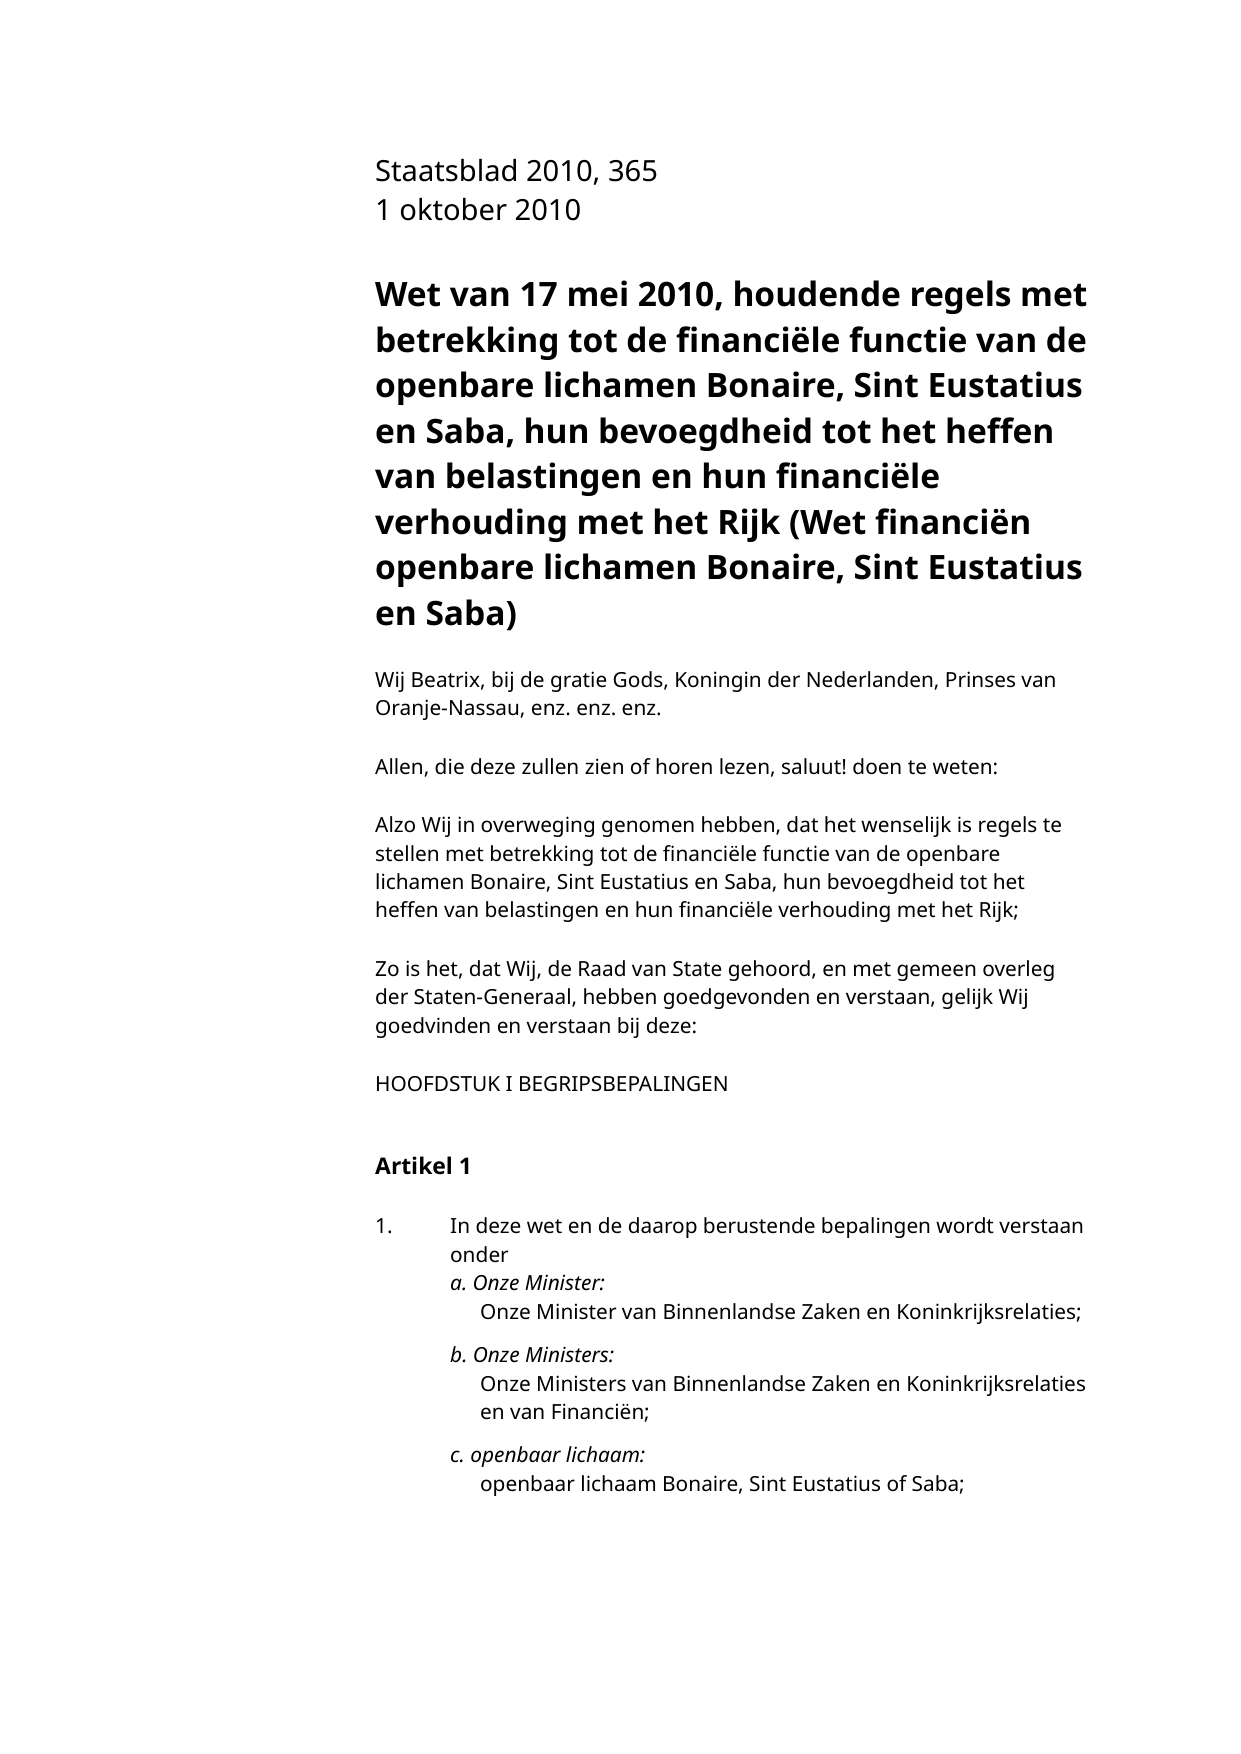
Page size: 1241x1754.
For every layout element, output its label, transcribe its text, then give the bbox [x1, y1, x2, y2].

list openbaar lichaam Bonaire, Sint Eustatius of Saba; [405, 1469, 1090, 1497]
text Staatsblad 2010, 365 [375, 150, 1090, 190]
text Zo is het, dat Wij, de Raad van State gehoord, en met gemeen overleg der Staten-Generaal, hebben goedgevonden en verstaan, gelijk Wij goedvinden en verstaan bij deze: [375, 954, 1090, 1039]
subtitle Artikel 1 [375, 1150, 1090, 1182]
text Allen, die deze zullen zien of horen lezen, saluut! doen te weten: [375, 752, 1090, 780]
subtitle Wet van 17 mei 2010, houdende regels met betrekking tot de financiële functie van de openbare lichamen Bonaire, Sint Eustatius en Saba, hun bevoegdheid tot het heffen van belastingen en hun financiële verhouding met het Rijk (Wet financiën openbare lichamen Bonaire, Sint Eustatius en Saba) [375, 271, 1090, 635]
list c. openbaar lichaam: [375, 1441, 1090, 1469]
list Onze Minister van Binnenlandse Zaken en Koninkrijksrelaties; [405, 1297, 1090, 1325]
list a. Onze Minister: [375, 1268, 1090, 1297]
list b. Onze Ministers: [375, 1340, 1090, 1369]
list In deze wet en de daarop berustende bepalingen wordt verstaan onder [375, 1212, 1090, 1268]
text 1 oktober 2010 [375, 190, 1090, 229]
subtitle HOOFDSTUK I BEGRIPSBEPALINGEN [375, 1069, 1090, 1098]
list Onze Ministers van Binnenlandse Zaken en Koninkrijksrelaties en van Financiën; [405, 1369, 1090, 1426]
text Alzo Wij in overweging genomen hebben, dat het wenselijk is regels te stellen met betrekking tot de financiële functie van de openbare lichamen Bonaire, Sint Eustatius en Saba, hun bevoegdheid tot het heffen van belastingen en hun financiële verhouding met het Rijk; [375, 810, 1090, 924]
text Wij Beatrix, bij de gratie Gods, Koningin der Nederlanden, Prinses van Oranje-Nassau, enz. enz. enz. [375, 665, 1090, 722]
